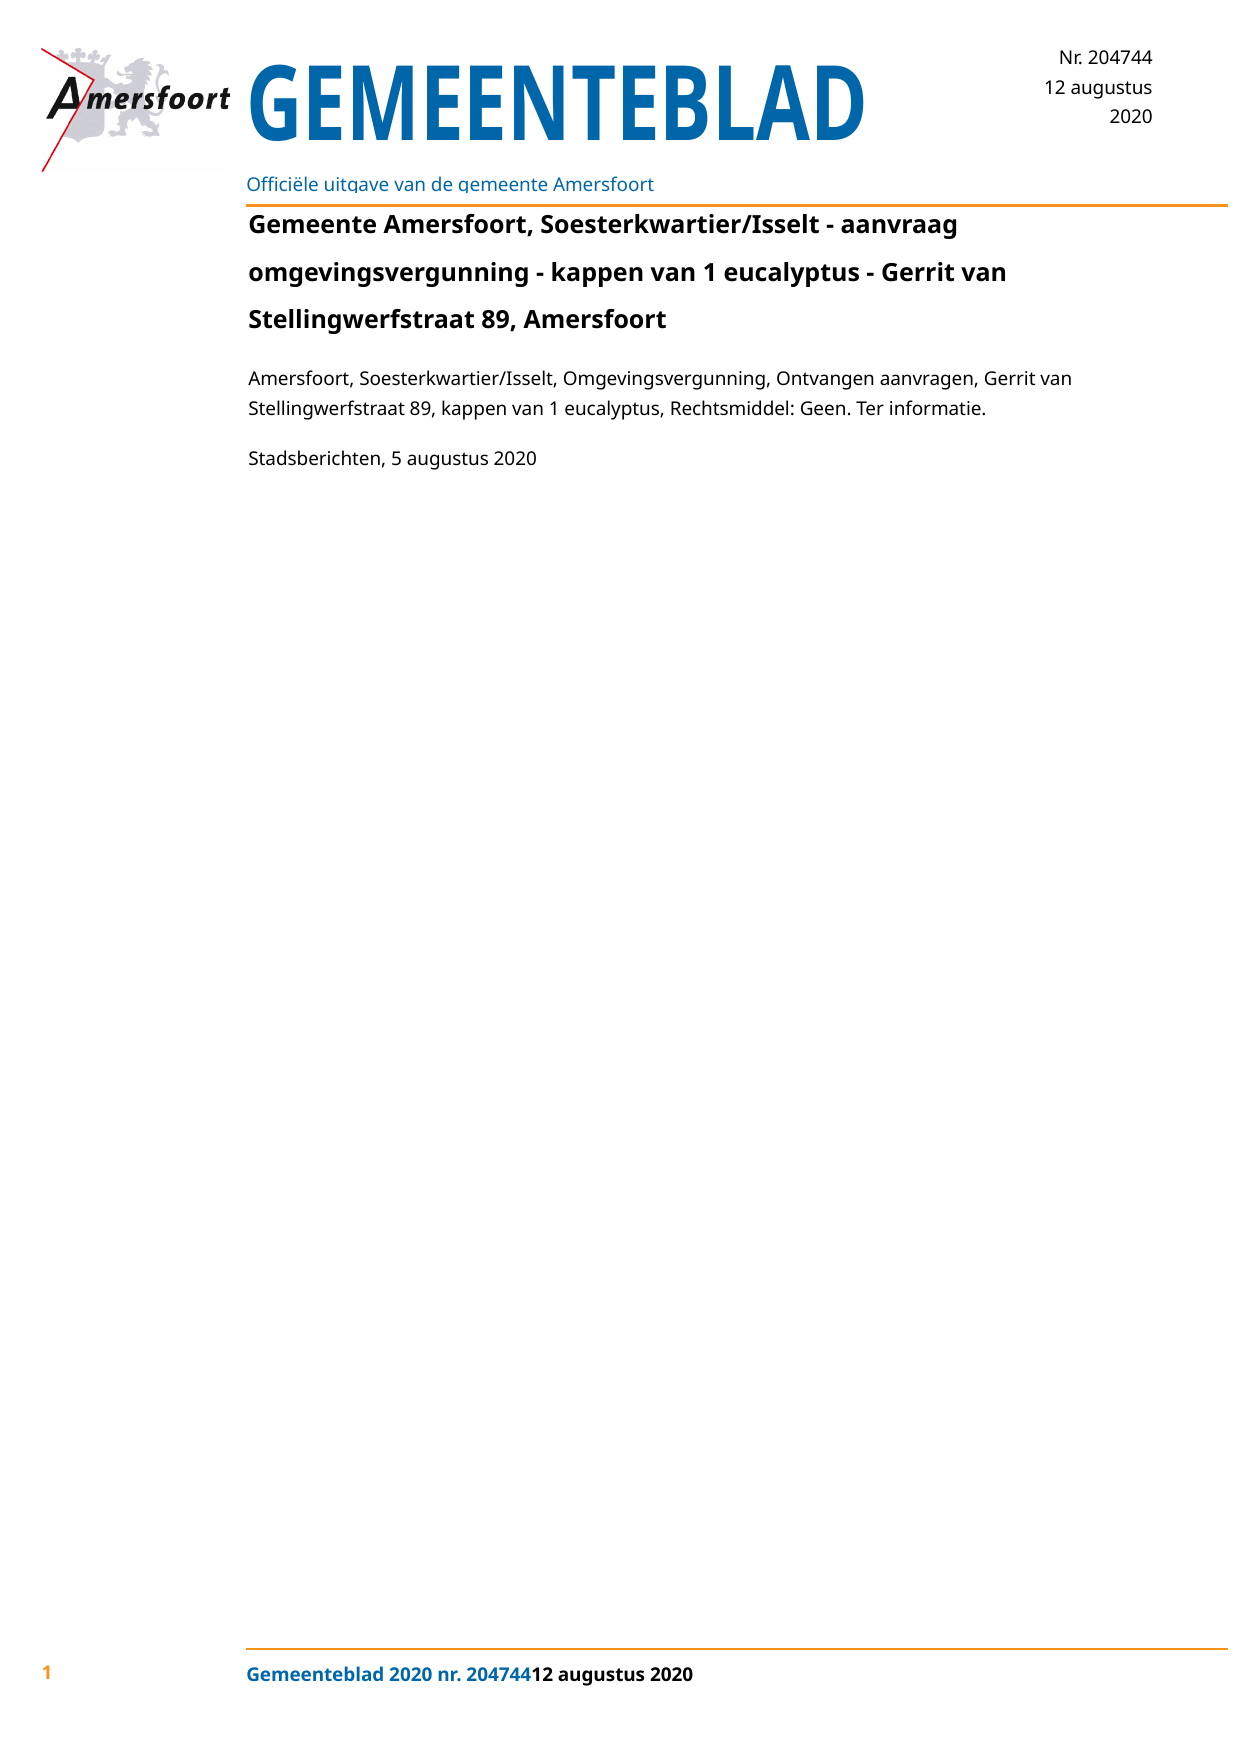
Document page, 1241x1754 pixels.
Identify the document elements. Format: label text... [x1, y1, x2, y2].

text Amersfoort, Soesterkwartier/Isselt, Omgevingsvergunning, Ontvangen aanvragen, Gerrit van Stellingwerfstraat 89, kappen van 1 eucalyptus, Rechtsmiddel: Geen. Ter informatie. [248, 366, 1152, 421]
picture [41, 47, 231, 172]
text Stadsberichten, 5 augustus 2020 [248, 446, 1152, 471]
text Gemeente Amersfoort, Soesterkwartier/Isselt - aanvraag omgevingsvergunning - kappen van 1 eucalyptus - Gerrit van Stellingwerfstraat 89, Amersfoort [248, 207, 1152, 336]
